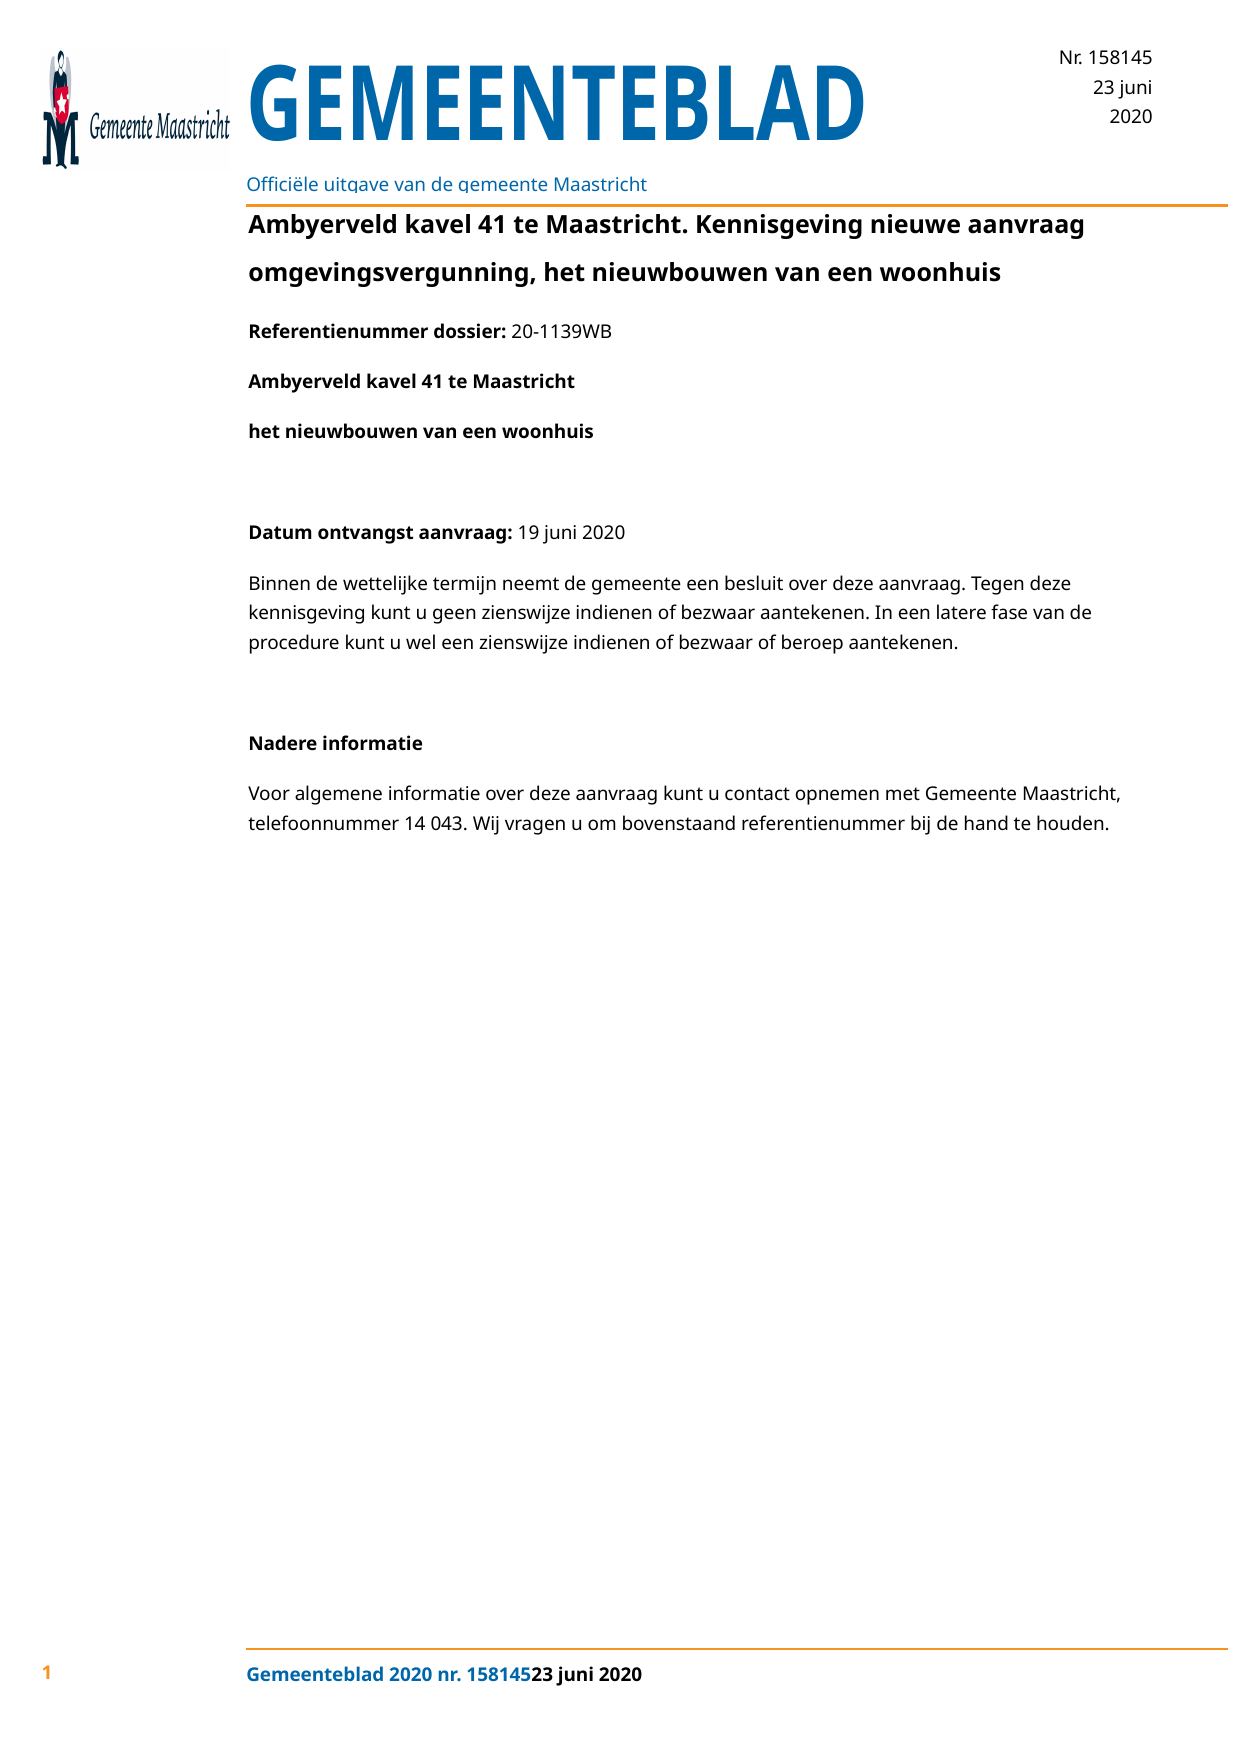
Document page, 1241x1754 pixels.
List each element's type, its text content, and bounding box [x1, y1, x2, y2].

text Ambyerveld kavel 41 te Maastricht [248, 368, 1152, 394]
text Referentienummer dossier: 20-1139WB [248, 318, 1152, 344]
text Binnen de wettelijke termijn neemt de gemeente een besluit over deze aanvraag. Tegen deze kennisgeving kunt u geen zienswijze indienen of bezwaar aantekenen. In een latere fase van de procedure kunt u wel een zienswijze indienen of bezwaar of beroep aantekenen. [248, 570, 1152, 655]
text Voor algemene informatie over deze aanvraag kunt u contact opnemen met Gemeente Maastricht, telefoonnummer 14 043. Wij vragen u om bovenstaand referentienummer bij de hand te houden. [248, 780, 1152, 836]
text Ambyerveld kavel 41 te Maastricht. Kennisgeving nieuwe aanvraag omgevingsvergunning, het nieuwbouwen van een woonhuis [248, 207, 1152, 288]
text het nieuwbouwen van een woonhuis [248, 419, 1152, 444]
picture [41, 47, 231, 172]
text Datum ontvangst aanvraag: 19 juni 2020 [248, 519, 1152, 545]
text Nadere informatie [248, 730, 1152, 756]
